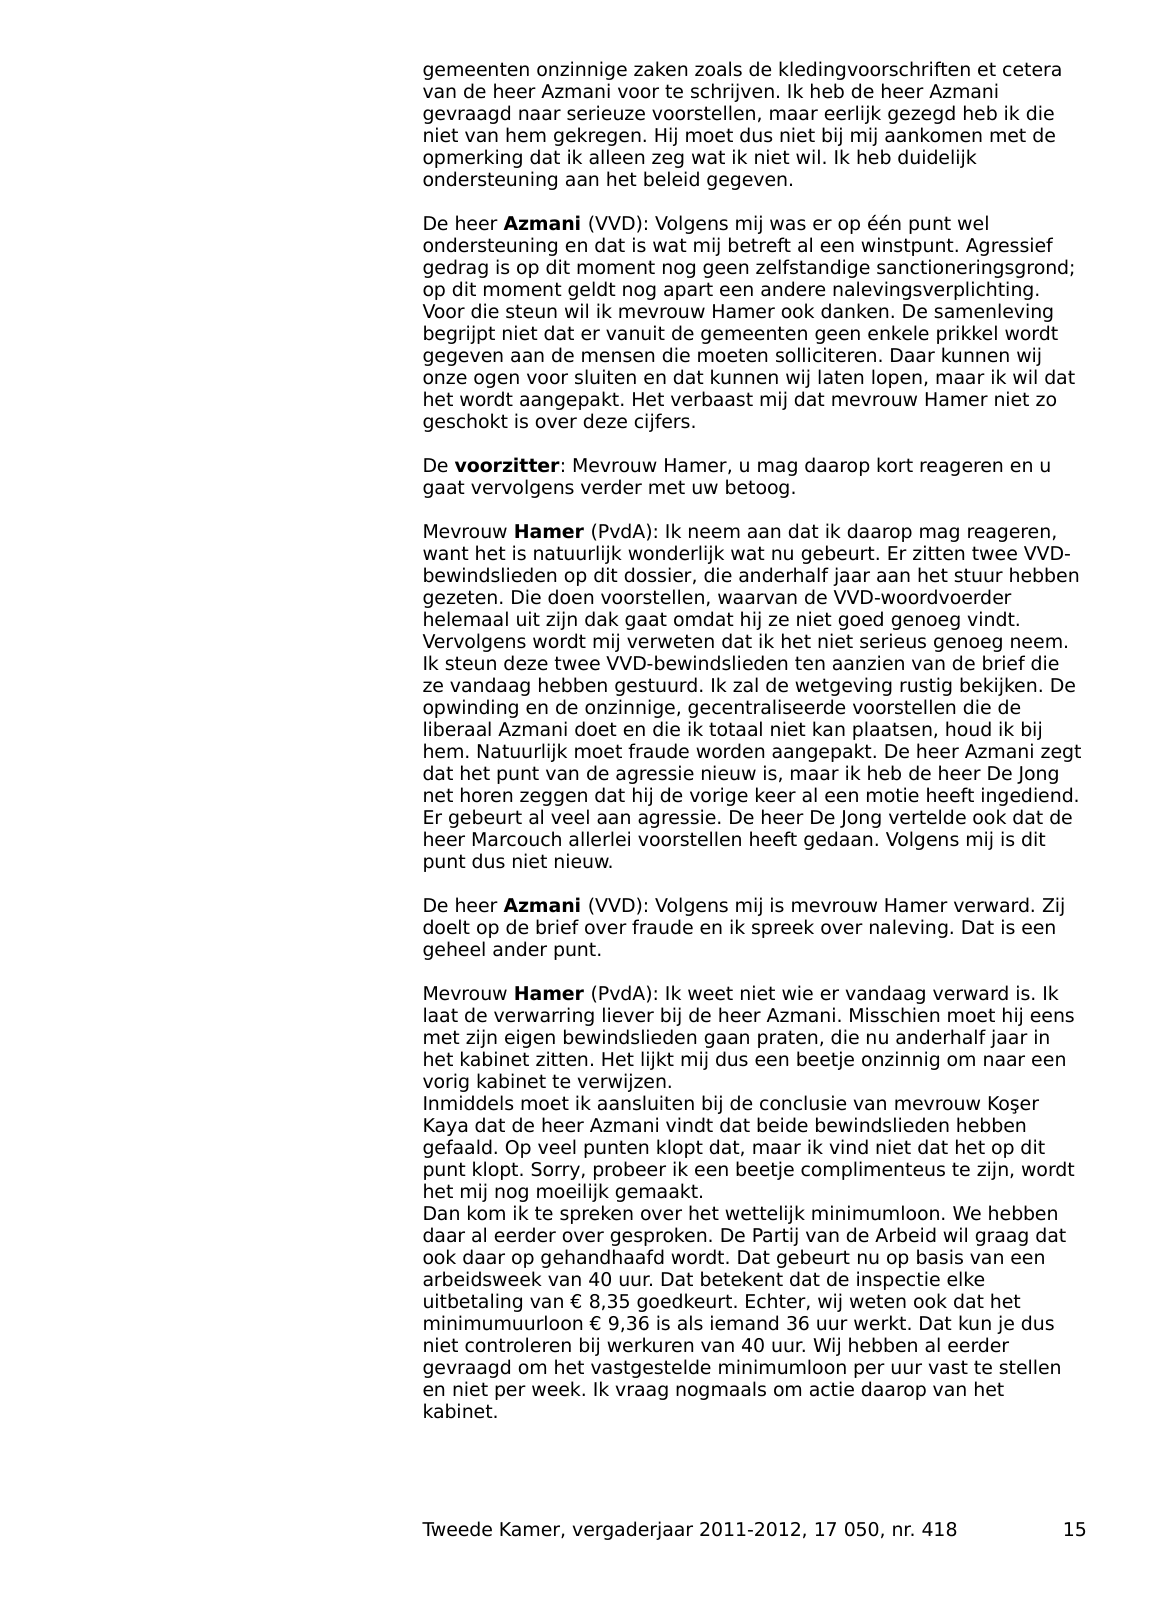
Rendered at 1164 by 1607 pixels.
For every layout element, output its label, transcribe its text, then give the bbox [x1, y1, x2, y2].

text De voorzitter: Mevrouw Hamer, u mag daarop kort reageren en u gaat vervolgens verder met uw betoog. [422, 455, 1087, 499]
text De heer Azmani (VVD): Volgens mij was er op één punt wel ondersteuning en dat is wat mij betreft al een winstpunt. Agressief gedrag is op dit moment nog geen zelfstandige sanctioneringsgrond; op dit moment geldt nog apart een andere nalevingsverplichting. Voor die steun wil ik mevrouw Hamer ook danken. De samenleving begrijpt niet dat er vanuit de gemeenten geen enkele prikkel wordt gegeven aan de mensen die moeten solliciteren. Daar kunnen wij onze ogen voor sluiten en dat kunnen wij laten lopen, maar ik wil dat het wordt aangepakt. Het verbaast mij dat mevrouw Hamer niet zo geschokt is over deze cijfers. [422, 213, 1087, 433]
text Mevrouw Hamer (PvdA): Ik neem aan dat ik daarop mag reageren, want het is natuurlijk wonderlijk wat nu gebeurt. Er zitten twee VVD-bewindslieden op dit dossier, die anderhalf jaar aan het stuur hebben gezeten. Die doen voorstellen, waarvan de VVD-woordvoerder helemaal uit zijn dak gaat omdat hij ze niet goed genoeg vindt. Vervolgens wordt mij verweten dat ik het niet serieus genoeg neem. Ik steun deze twee VVD-bewindslieden ten aanzien van de brief die ze vandaag hebben gestuurd. Ik zal de wetgeving rustig bekijken. De opwinding en de onzinnige, gecentraliseerde voorstellen die de liberaal Azmani doet en die ik totaal niet kan plaatsen, houd ik bij hem. Natuurlijk moet fraude worden aangepakt. De heer Azmani zegt dat het punt van de agressie nieuw is, maar ik heb de heer De Jong net horen zeggen dat hij de vorige keer al een motie heeft ingediend. Er gebeurt al veel aan agressie. De heer De Jong vertelde ook dat de heer Marcouch allerlei voorstellen heeft gedaan. Volgens mij is dit punt dus niet nieuw. [422, 521, 1087, 873]
text gemeenten onzinnige zaken zoals de kledingvoorschriften et cetera van de heer Azmani voor te schrijven. Ik heb de heer Azmani gevraagd naar serieuze voorstellen, maar eerlijk gezegd heb ik die niet van hem gekregen. Hij moet dus niet bij mij aankomen met de opmerking dat ik alleen zeg wat ik niet wil. Ik heb duidelijk ondersteuning aan het beleid gegeven. [422, 59, 1087, 191]
text De heer Azmani (VVD): Volgens mij is mevrouw Hamer verward. Zij doelt op de brief over fraude en ik spreek over naleving. Dat is een geheel ander punt. [422, 895, 1087, 961]
text Inmiddels moet ik aansluiten bij de conclusie van mevrouw Koşer Kaya dat de heer Azmani vindt dat beide bewindslieden hebben gefaald. Op veel punten klopt dat, maar ik vind niet dat het op dit punt klopt. Sorry, probeer ik een beetje complimenteus te zijn, wordt het mij nog moeilijk gemaakt. [422, 1093, 1087, 1203]
text Mevrouw Hamer (PvdA): Ik weet niet wie er vandaag verward is. Ik laat de verwarring liever bij de heer Azmani. Misschien moet hij eens met zijn eigen bewindslieden gaan praten, die nu anderhalf jaar in het kabinet zitten. Het lijkt mij dus een beetje onzinnig om naar een vorig kabinet te verwijzen. [422, 983, 1087, 1093]
text Dan kom ik te spreken over het wettelijk minimumloon. We hebben daar al eerder over gesproken. De Partij van de Arbeid wil graag dat ook daar op gehandhaafd wordt. Dat gebeurt nu op basis van een arbeidsweek van 40 uur. Dat betekent dat de inspectie elke uitbetaling van € 8,35 goedkeurt. Echter, wij weten ook dat het minimumuurloon € 9,36 is als iemand 36 uur werkt. Dat kun je dus niet controleren bij werkuren van 40 uur. Wij hebben al eerder gevraagd om het vastgestelde minimumloon per uur vast te stellen en niet per week. Ik vraag nogmaals om actie daarop van het kabinet. [422, 1203, 1087, 1423]
